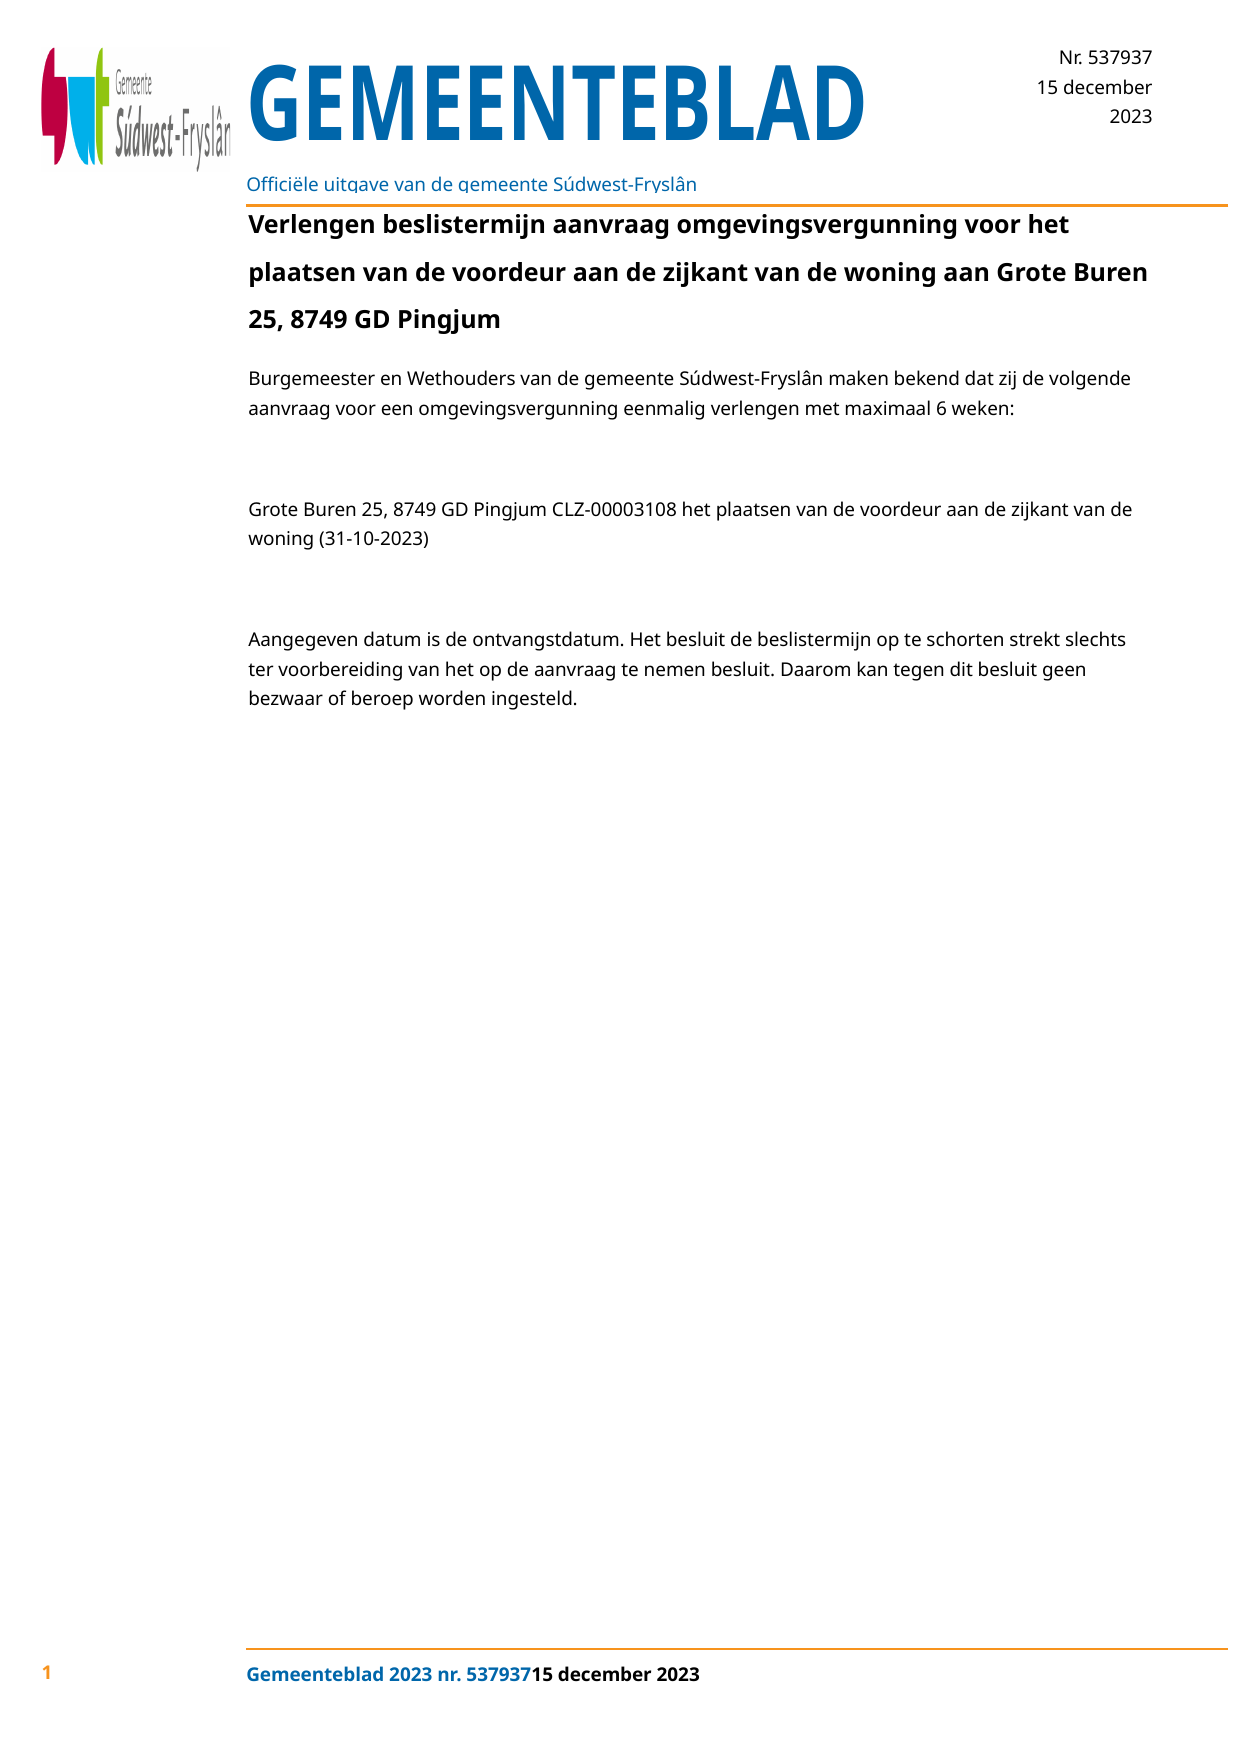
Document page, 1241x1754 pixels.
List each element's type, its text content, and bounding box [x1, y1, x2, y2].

text Burgemeester en Wethouders van de gemeente Súdwest-Fryslân maken bekend dat zij de volgende aanvraag voor een omgevingsvergunning eenmalig verlengen met maximaal 6 weken: [248, 366, 1152, 421]
text Grote Buren 25, 8749 GD Pingjum CLZ-00003108 het plaatsen van de voordeur aan de zijkant van de woning (31-10-2023) [248, 496, 1152, 551]
picture [41, 47, 231, 172]
text Aangegeven datum is de ontvangstdatum. Het besluit de beslistermijn op te schorten strekt slechts ter voorbereiding van het op de aanvraag te nemen besluit. Daarom kan tegen dit besluit geen bezwaar of beroep worden ingesteld. [248, 626, 1152, 711]
text Verlengen beslistermijn aanvraag omgevingsvergunning voor het plaatsen van de voordeur aan de zijkant van de woning aan Grote Buren 25, 8749 GD Pingjum [248, 207, 1152, 336]
